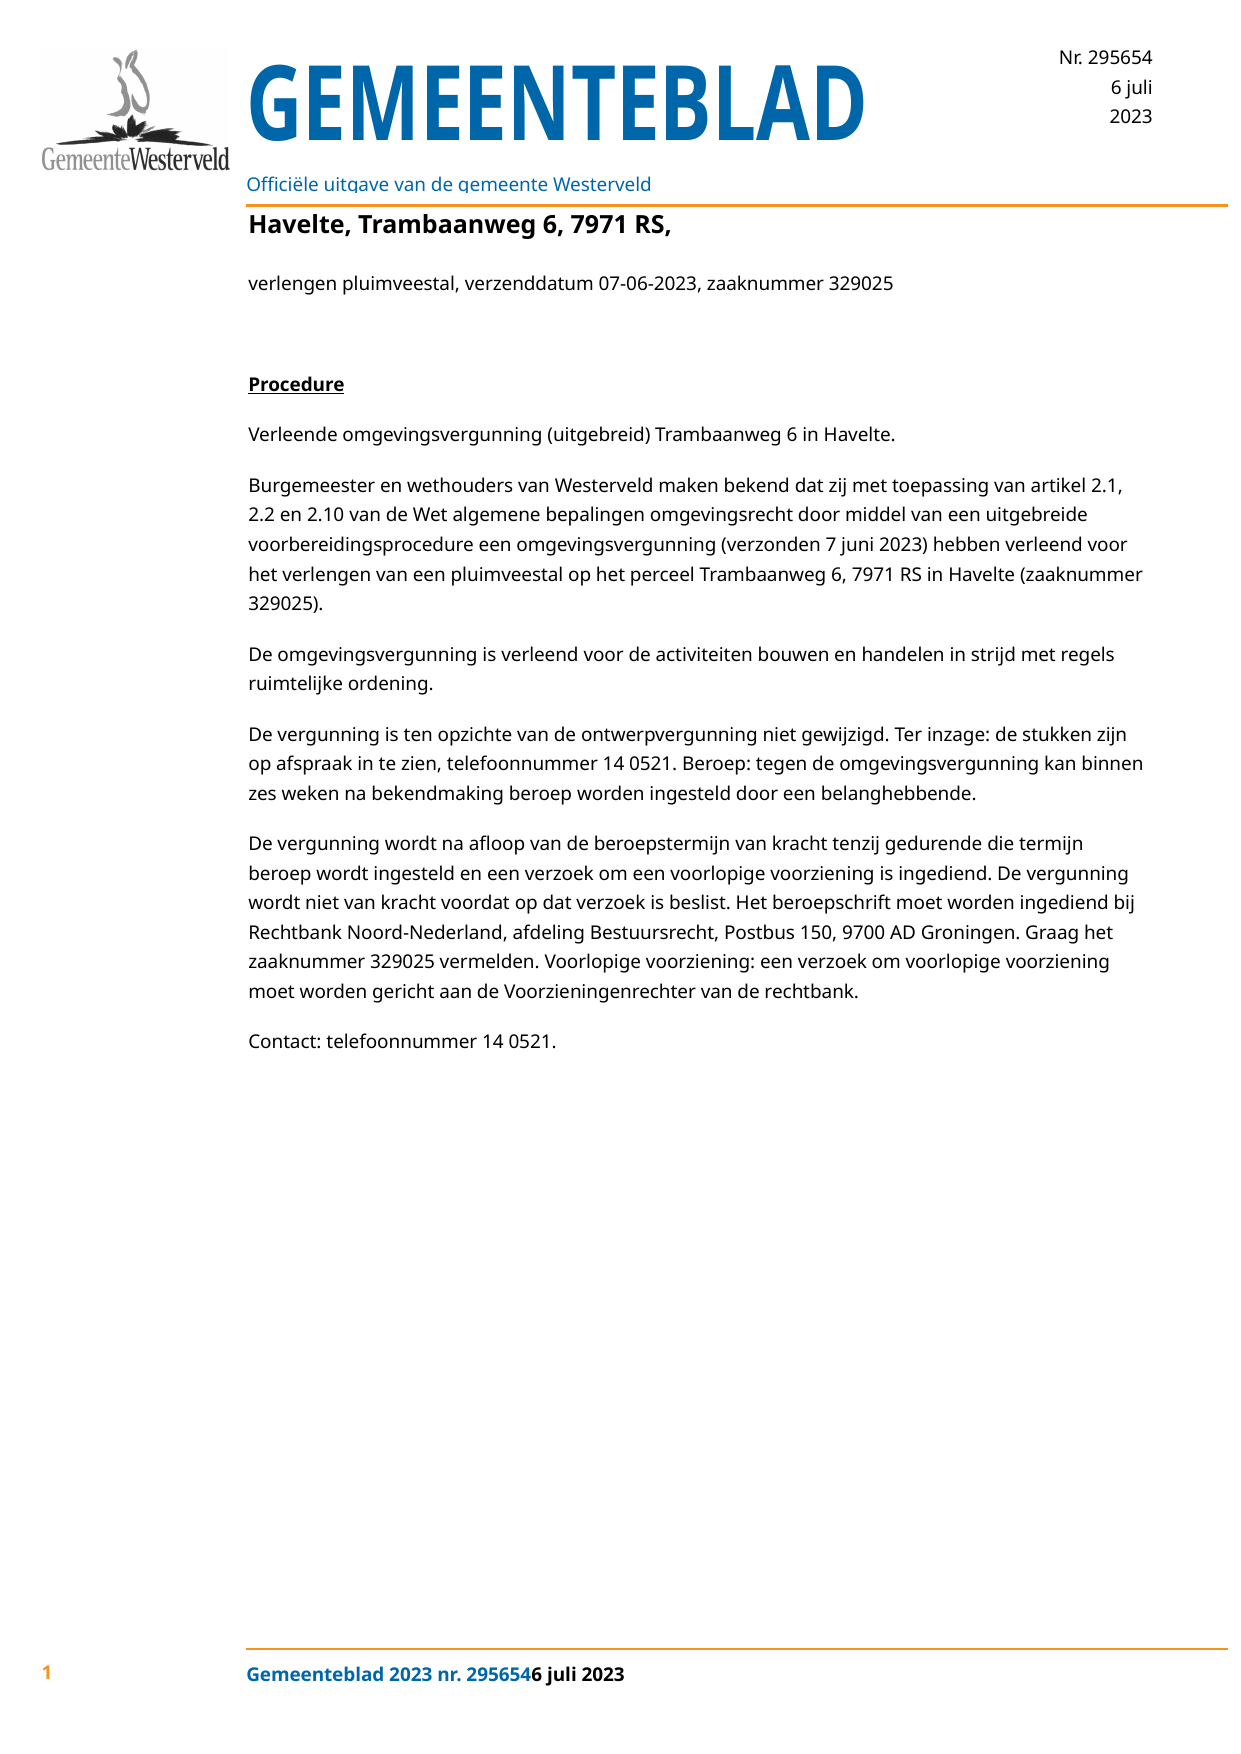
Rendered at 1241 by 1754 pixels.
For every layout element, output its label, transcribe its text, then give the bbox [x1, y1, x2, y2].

text Procedure [248, 371, 1152, 397]
text De vergunning wordt na afloop van de beroepstermijn van kracht tenzij gedurende die termijn beroep wordt ingesteld en een verzoek om een voorlopige voorziening is ingediend. De vergunning wordt niet van kracht voordat op dat verzoek is beslist. Het beroepschrift moet worden ingediend bij Rechtbank Noord-Nederland, afdeling Bestuursrecht, Postbus 150, 9700 AD Groningen. Graag het zaaknummer 329025 vermelden. Voorlopige voorziening: een verzoek om voorlopige voorziening moet worden gericht aan de Voorzieningenrechter van de rechtbank. [248, 830, 1152, 1004]
text Havelte, Trambaanweg 6, 7971 RS, [248, 207, 1152, 241]
text De vergunning is ten opzichte van de ontwerpvergunning niet gewijzigd. Ter inzage: de stukken zijn op afspraak in te zien, telefoonnummer 14 0521. Beroep: tegen de omgevingsvergunning kan binnen zes weken na bekendmaking beroep worden ingesteld door een belanghebbende. [248, 721, 1152, 806]
text verlengen pluimveestal, verzenddatum 07-06-2023, zaaknummer 329025 [248, 270, 1152, 296]
text Verleende omgevingsvergunning (uitgebreid) Trambaanweg 6 in Havelte. [248, 422, 1152, 447]
picture [41, 47, 231, 172]
text Contact: telefoonnummer 14 0521. [248, 1029, 1152, 1054]
text De omgevingsvergunning is verleend voor de activiteiten bouwen en handelen in strijd met regels ruimtelijke ordening. [248, 641, 1152, 696]
text Burgemeester en wethouders van Westerveld maken bekend dat zij met toepassing van artikel 2.1, 2.2 en 2.10 van de Wet algemene bepalingen omgevingsrecht door middel van een uitgebreide voorbereidingsprocedure een omgevingsvergunning (verzonden 7 juni 2023) hebben verleend voor het verlengen van een pluimveestal op het perceel Trambaanweg 6, 7971 RS in Havelte (zaaknummer 329025). [248, 472, 1152, 616]
